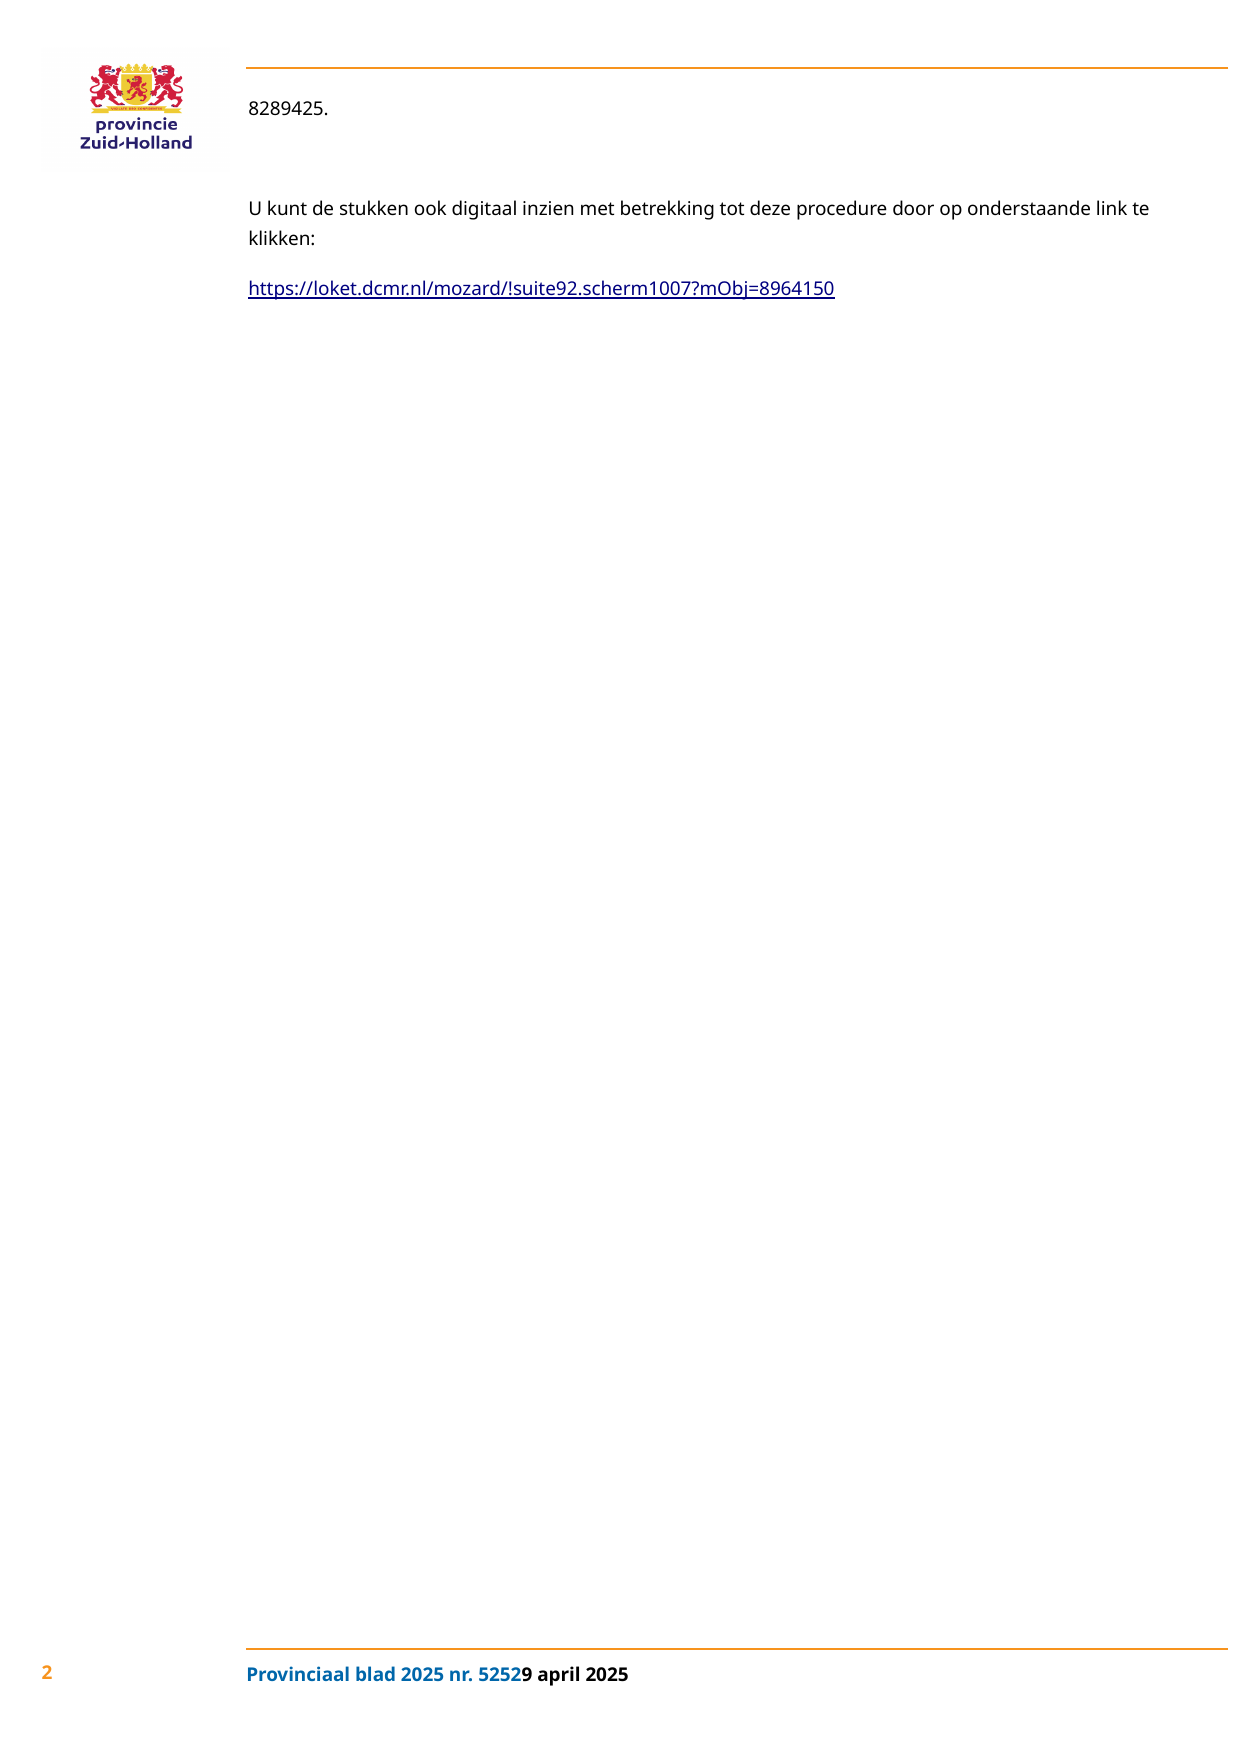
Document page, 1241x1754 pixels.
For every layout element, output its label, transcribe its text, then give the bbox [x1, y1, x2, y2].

text 8289425. [248, 95, 1152, 121]
picture [41, 47, 231, 172]
text https://loket.dcmr.nl/mozard/!suite92.scherm1007?mObj=8964150 [248, 276, 1152, 301]
text U kunt de stukken ook digitaal inzien met betrekking tot deze procedure door op onderstaande link te klikken: [248, 196, 1152, 251]
